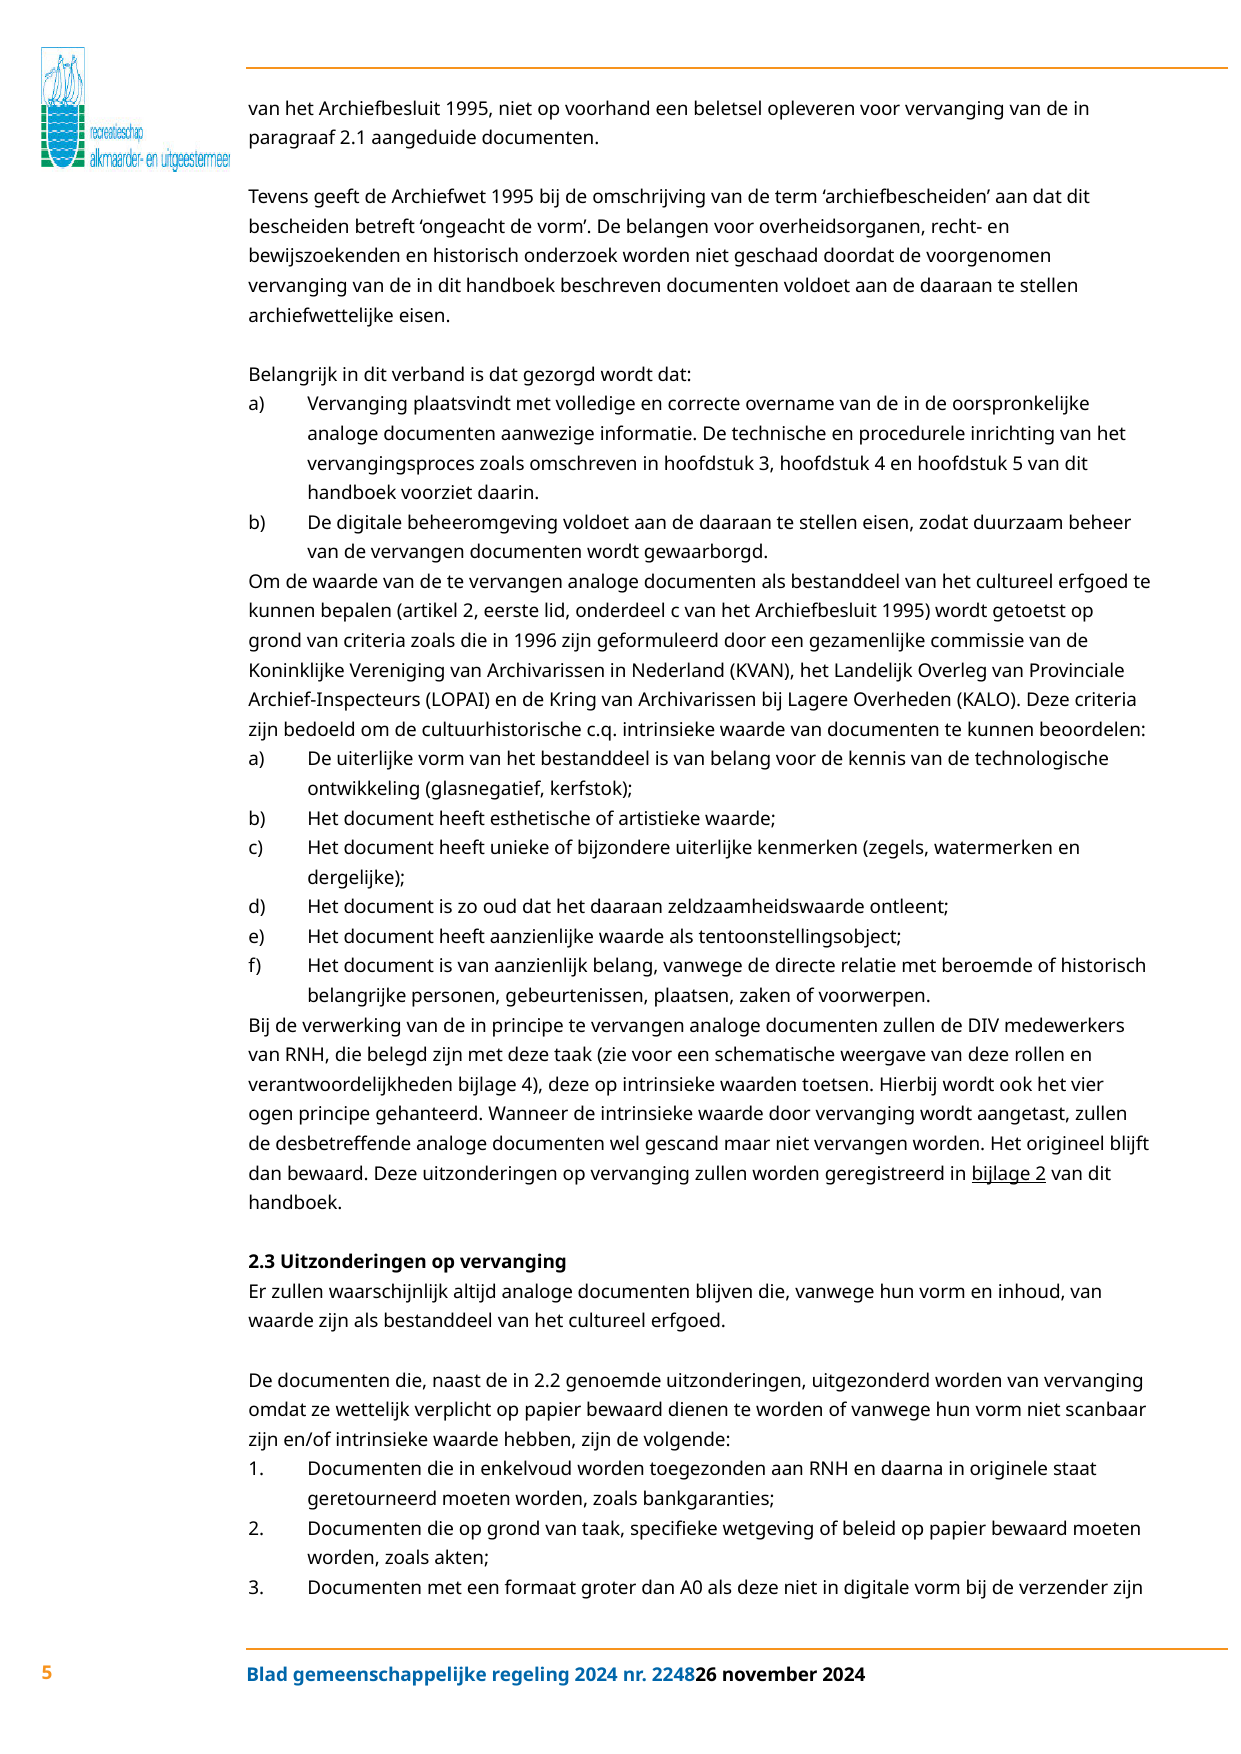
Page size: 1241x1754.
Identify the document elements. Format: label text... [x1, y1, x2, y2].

list Documenten met een formaat groter dan A0 als deze niet in digitale vorm bij de verzender zijn [248, 1574, 1152, 1600]
list Het document is van aanzienlijk belang, vanwege de directe relatie met beroemde of historisch belangrijke personen, gebeurtenissen, plaatsen, zaken of voorwerpen. [248, 953, 1152, 1008]
list Het document heeft unieke of bijzondere uiterlijke kenmerken (zegels, watermerken en dergelijke); [248, 834, 1152, 890]
list De uiterlijke vorm van het bestanddeel is van belang voor de kennis van de technologische ontwikkeling (glasnegatief, kerfstok); [248, 746, 1152, 801]
list Het document heeft aanzienlijke waarde als tentoonstellingsobject; [248, 923, 1152, 949]
text van het Archiefbesluit 1995, niet op voorhand een beletsel opleveren voor vervanging van de in paragraaf 2.1 aangeduide documenten. [248, 95, 1152, 150]
picture [41, 47, 231, 172]
text De documenten die, naast de in 2.2 genoemde uitzonderingen, uitgezonderd worden van vervanging omdat ze wettelijk verplicht op papier bewaard dienen te worden of vanwege hun vorm niet scanbaar zijn en/of intrinsieke waarde hebben, zijn de volgende: [248, 1367, 1152, 1452]
list Het document is zo oud dat het daaraan zeldzaamheidswaarde ontleent; [248, 893, 1152, 919]
text Bij de verwerking van de in principe te vervangen analoge documenten zullen de DIV medewerkers van RNH, die belegd zijn met deze taak (zie voor een schematische weergave van deze rollen en verantwoordelijkheden bijlage 4), deze op intrinsieke waarden toetsen. Hierbij wordt ook het vier ogen principe gehanteerd. Wanneer de intrinsieke waarde door vervanging wordt aangetast, zullen de desbetreffende analoge documenten wel gescand maar niet vervangen worden. Het origineel blijft dan bewaard. Deze uitzonderingen op vervanging zullen worden geregistreerd in bijlage 2 van dit handboek. [248, 1012, 1152, 1215]
text Belangrijk in dit verband is dat gezorgd wordt dat: [248, 361, 1152, 387]
text Om de waarde van de te vervangen analoge documenten als bestanddeel van het cultureel erfgoed te kunnen bepalen (artikel 2, eerste lid, onderdeel c van het Archiefbesluit 1995) wordt getoetst op grond van criteria zoals die in 1996 zijn geformuleerd door een gezamenlijke commissie van de Koninklijke Vereniging van Archivarissen in Nederland (KVAN), het Landelijk Overleg van Provinciale Archief-Inspecteurs (LOPAI) en de Kring van Archivarissen bij Lagere Overheden (KALO). Deze criteria zijn bedoeld om de cultuurhistorische c.q. intrinsieke waarde van documenten te kunnen beoordelen: [248, 568, 1152, 742]
list Documenten die op grond van taak, specifieke wetgeving of beleid op papier bewaard moeten worden, zoals akten; [248, 1515, 1152, 1570]
list Het document heeft esthetische of artistieke waarde; [248, 805, 1152, 831]
text 2.3 Uitzonderingen op vervanging [248, 1248, 1152, 1274]
list De digitale beheeromgeving voldoet aan de daaraan te stellen eisen, zodat duurzaam beheer van de vervangen documenten wordt gewaarborgd. [248, 509, 1152, 564]
text Tevens geeft de Archiefwet 1995 bij de omschrijving van de term ‘archiefbescheiden’ aan dat dit bescheiden betreft ‘ongeacht de vorm’. De belangen voor overheidsorganen, recht- en bewijszoekenden en historisch onderzoek worden niet geschaad doordat de voorgenomen vervanging van de in dit handboek beschreven documenten voldoet aan de daaraan te stellen archiefwettelijke eisen. [248, 183, 1152, 328]
list Documenten die in enkelvoud worden toegezonden aan RNH en daarna in originele staat geretourneerd moeten worden, zoals bankgaranties; [248, 1456, 1152, 1511]
list Vervanging plaatsvindt met volledige en correcte overname van de in de oorspronkelijke analoge documenten aanwezige informatie. De technische en procedurele inrichting van het vervangingsproces zoals omschreven in hoofdstuk 3, hoofdstuk 4 en hoofdstuk 5 van dit handboek voorziet daarin. [248, 391, 1152, 505]
text Er zullen waarschijnlijk altijd analoge documenten blijven die, vanwege hun vorm en inhoud, van waarde zijn als bestanddeel van het cultureel erfgoed. [248, 1278, 1152, 1333]
